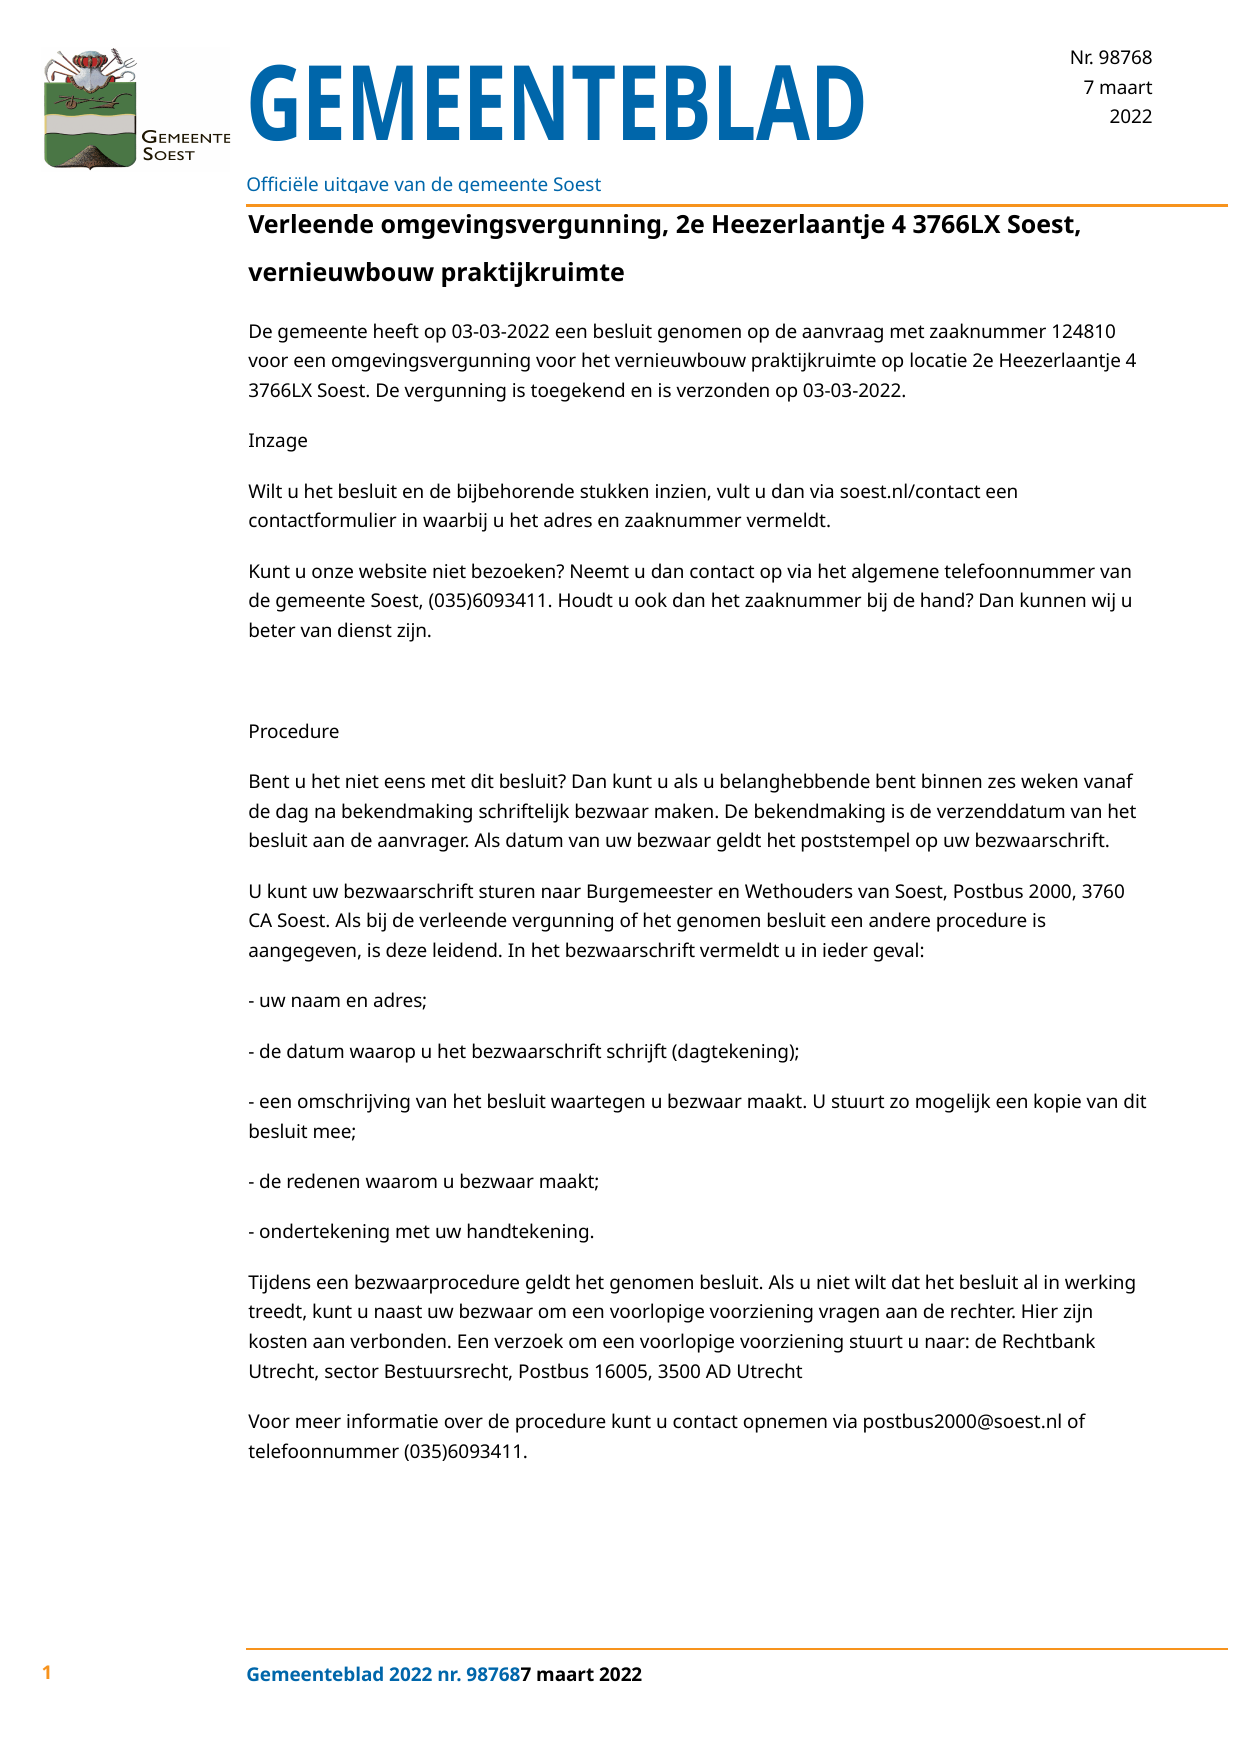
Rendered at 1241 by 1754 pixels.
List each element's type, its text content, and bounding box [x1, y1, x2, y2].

text - uw naam en adres; [248, 987, 1152, 1013]
text Kunt u onze website niet bezoeken? Neemt u dan contact op via het algemene telefoonnummer van de gemeente Soest, (035)6093411. Houdt u ook dan het zaaknummer bij de hand? Dan kunnen wij u beter van dienst zijn. [248, 558, 1152, 643]
text - de datum waarop u het bezwaarschrift schrijft (dagtekening); [248, 1038, 1152, 1064]
text Procedure [248, 718, 1152, 744]
text U kunt uw bezwaarschrift sturen naar Burgemeester en Wethouders van Soest, Postbus 2000, 3760 CA Soest. Als bij de verleende vergunning of het genomen besluit een andere procedure is aangegeven, is deze leidend. In het bezwaarschrift vermeldt u in ieder geval: [248, 878, 1152, 963]
text De gemeente heeft op 03-03-2022 een besluit genomen op de aanvraag met zaaknummer 124810 voor een omgevingsvergunning voor het vernieuwbouw praktijkruimte op locatie 2e Heezerlaantje 4 3766LX Soest. De vergunning is toegekend en is verzonden op 03-03-2022. [248, 318, 1152, 403]
text Voor meer informatie over de procedure kunt u contact opnemen via postbus2000@soest.nl of telefoonnummer (035)6093411. [248, 1408, 1152, 1464]
text - een omschrijving van het besluit waartegen u bezwaar maakt. U stuurt zo mogelijk een kopie van dit besluit mee; [248, 1088, 1152, 1144]
text - de redenen waarom u bezwaar maakt; [248, 1168, 1152, 1194]
text Bent u het niet eens met dit besluit? Dan kunt u als u belanghebbende bent binnen zes weken vanaf de dag na bekendmaking schriftelijk bezwaar maken. De bekendmaking is de verzenddatum van het besluit aan de aanvrager. Als datum van uw bezwaar geldt het poststempel op uw bezwaarschrift. [248, 768, 1152, 853]
text Verleende omgevingsvergunning, 2e Heezerlaantje 4 3766LX Soest, vernieuwbouw praktijkruimte [248, 207, 1152, 288]
text Tijdens een bezwaarprocedure geldt het genomen besluit. Als u niet wilt dat het besluit al in werking treedt, kunt u naast uw bezwaar om een voorlopige voorziening vragen aan de rechter. Hier zijn kosten aan verbonden. Een verzoek om een voorlopige voorziening stuurt u naar: de Rechtbank Utrecht, sector Bestuursrecht, Postbus 16005, 3500 AD Utrecht [248, 1269, 1152, 1384]
text Wilt u het besluit en de bijbehorende stukken inzien, vult u dan via soest.nl/contact een contactformulier in waarbij u het adres en zaaknummer vermeldt. [248, 478, 1152, 533]
text - ondertekening met uw handtekening. [248, 1219, 1152, 1244]
text Inzage [248, 427, 1152, 453]
picture [41, 47, 231, 172]
